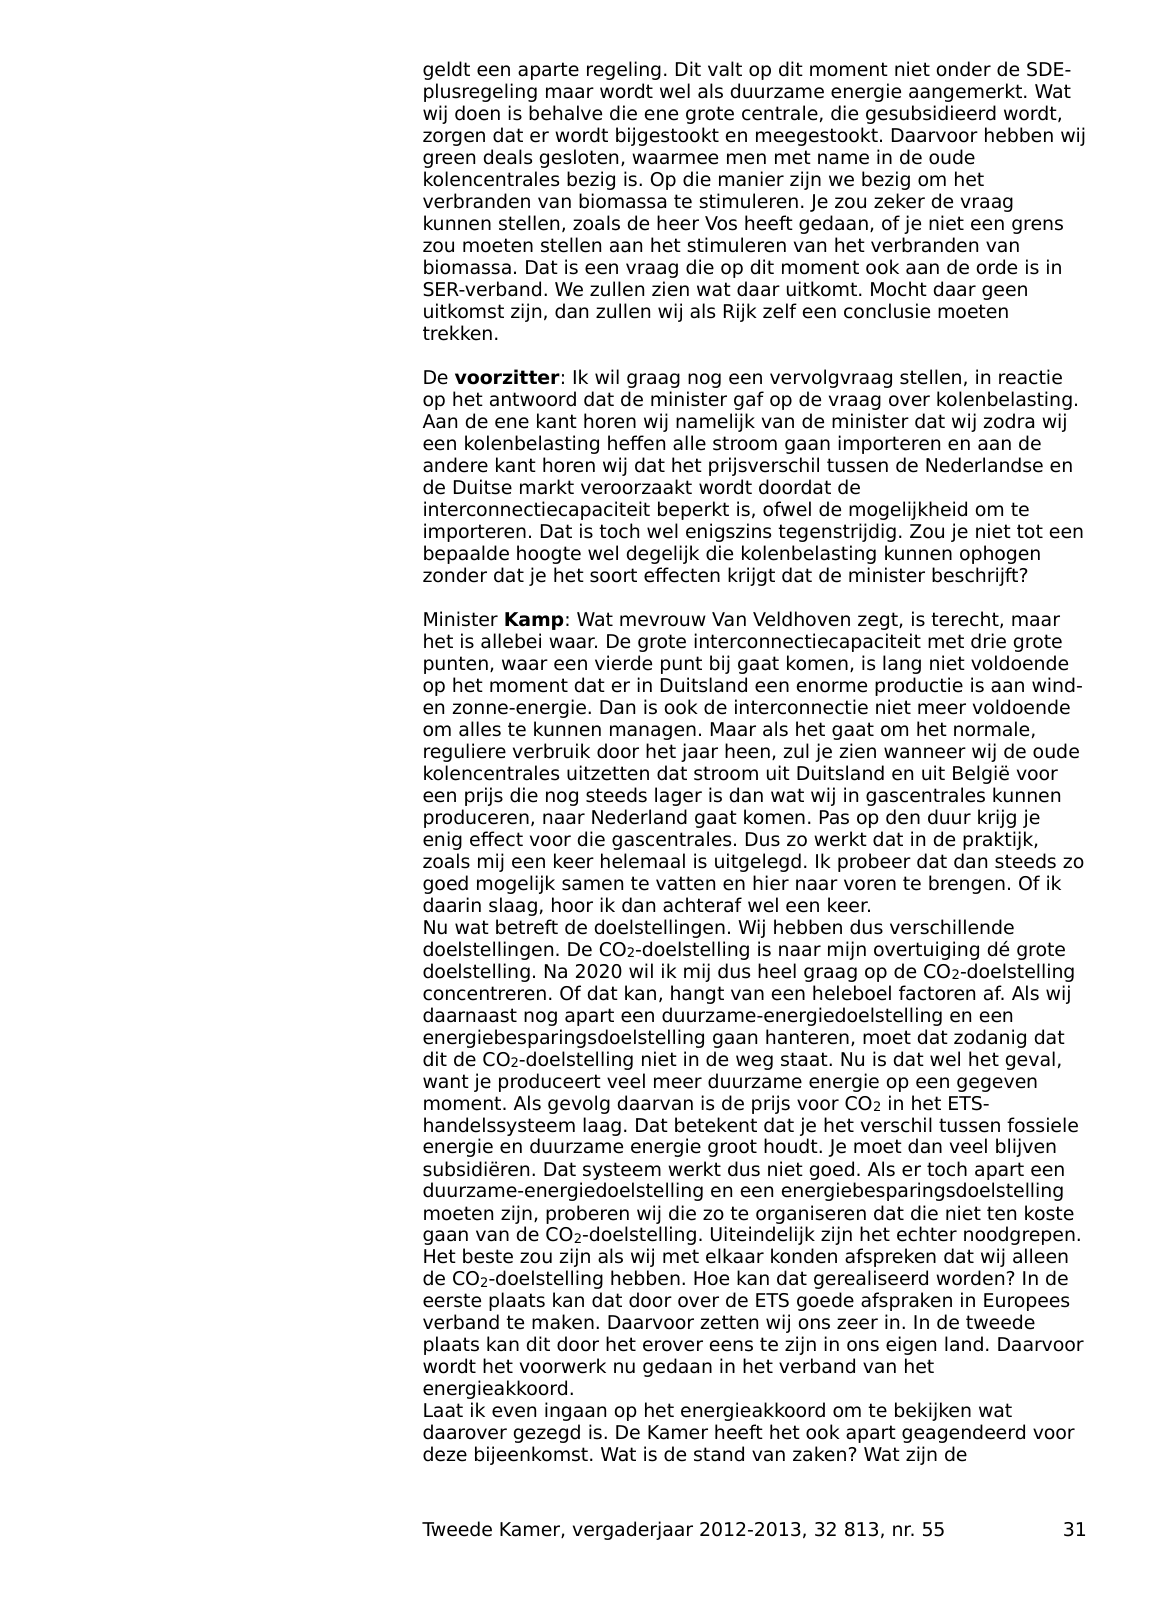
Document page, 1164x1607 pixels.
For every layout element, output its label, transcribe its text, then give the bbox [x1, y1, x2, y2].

text Laat ik even ingaan op het energieakkoord om te bekijken wat daarover gezegd is. De Kamer heeft het ook apart geagendeerd voor deze bijeenkomst. Wat is de stand van zaken? Wat zijn de [422, 1400, 1087, 1466]
text De voorzitter: Ik wil graag nog een vervolgvraag stellen, in reactie op het antwoord dat de minister gaf op de vraag over kolenbelasting. Aan de ene kant horen wij namelijk van de minister dat wij zodra wij een kolenbelasting heffen alle stroom gaan importeren en aan de andere kant horen wij dat het prijsverschil tussen de Nederlandse en de Duitse markt veroorzaakt wordt doordat de interconnectiecapaciteit beperkt is, ofwel de mogelijkheid om te importeren. Dat is toch wel enigszins tegenstrijdig. Zou je niet tot een bepaalde hoogte wel degelijk die kolenbelasting kunnen ophogen zonder dat je het soort effecten krijgt dat de minister beschrijft? [422, 367, 1087, 587]
text Nu wat betreft de doelstellingen. Wij hebben dus verschillende doelstellingen. De CO2-doelstelling is naar mijn overtuiging dé grote doelstelling. Na 2020 wil ik mij dus heel graag op de CO2-doelstelling concentreren. Of dat kan, hangt van een heleboel factoren af. Als wij daarnaast nog apart een duurzame-energiedoelstelling en een energiebesparingsdoelstelling gaan hanteren, moet dat zodanig dat dit de CO2-doelstelling niet in de weg staat. Nu is dat wel het geval, want je produceert veel meer duurzame energie op een gegeven moment. Als gevolg daarvan is de prijs voor CO2 in het ETS-handelssysteem laag. Dat betekent dat je het verschil tussen fossiele energie en duurzame energie groot houdt. Je moet dan veel blijven subsidiëren. Dat systeem werkt dus niet goed. Als er toch apart een duurzame-energiedoelstelling en een energiebesparingsdoelstelling moeten zijn, proberen wij die zo te organiseren dat die niet ten koste gaan van de CO2-doelstelling. Uiteindelijk zijn het echter noodgrepen. Het beste zou zijn als wij met elkaar konden afspreken dat wij alleen de CO2-doelstelling hebben. Hoe kan dat gerealiseerd worden? In de eerste plaats kan dat door over de ETS goede afspraken in Europees verband te maken. Daarvoor zetten wij ons zeer in. In de tweede plaats kan dit door het erover eens te zijn in ons eigen land. Daarvoor wordt het voorwerk nu gedaan in het verband van het energieakkoord. [422, 917, 1087, 1400]
text Minister Kamp: Wat mevrouw Van Veldhoven zegt, is terecht, maar het is allebei waar. De grote interconnectiecapaciteit met drie grote punten, waar een vierde punt bij gaat komen, is lang niet voldoende op het moment dat er in Duitsland een enorme productie is aan wind- en zonne-energie. Dan is ook de interconnectie niet meer voldoende om alles te kunnen managen. Maar als het gaat om het normale, reguliere verbruik door het jaar heen, zul je zien wanneer wij de oude kolencentrales uitzetten dat stroom uit Duitsland en uit België voor een prijs die nog steeds lager is dan wat wij in gascentrales kunnen produceren, naar Nederland gaat komen. Pas op den duur krijg je enig effect voor die gascentrales. Dus zo werkt dat in de praktijk, zoals mij een keer helemaal is uitgelegd. Ik probeer dat dan steeds zo goed mogelijk samen te vatten en hier naar voren te brengen. Of ik daarin slaag, hoor ik dan achteraf wel een keer. [422, 609, 1087, 917]
text geldt een aparte regeling. Dit valt op dit moment niet onder de SDE-plusregeling maar wordt wel als duurzame energie aangemerkt. Wat wij doen is behalve die ene grote centrale, die gesubsidieerd wordt, zorgen dat er wordt bijgestookt en meegestookt. Daarvoor hebben wij green deals gesloten, waarmee men met name in de oude kolencentrales bezig is. Op die manier zijn we bezig om het verbranden van biomassa te stimuleren. Je zou zeker de vraag kunnen stellen, zoals de heer Vos heeft gedaan, of je niet een grens zou moeten stellen aan het stimuleren van het verbranden van biomassa. Dat is een vraag die op dit moment ook aan de orde is in SER-verband. We zullen zien wat daar uitkomt. Mocht daar geen uitkomst zijn, dan zullen wij als Rijk zelf een conclusie moeten trekken. [422, 59, 1087, 345]
